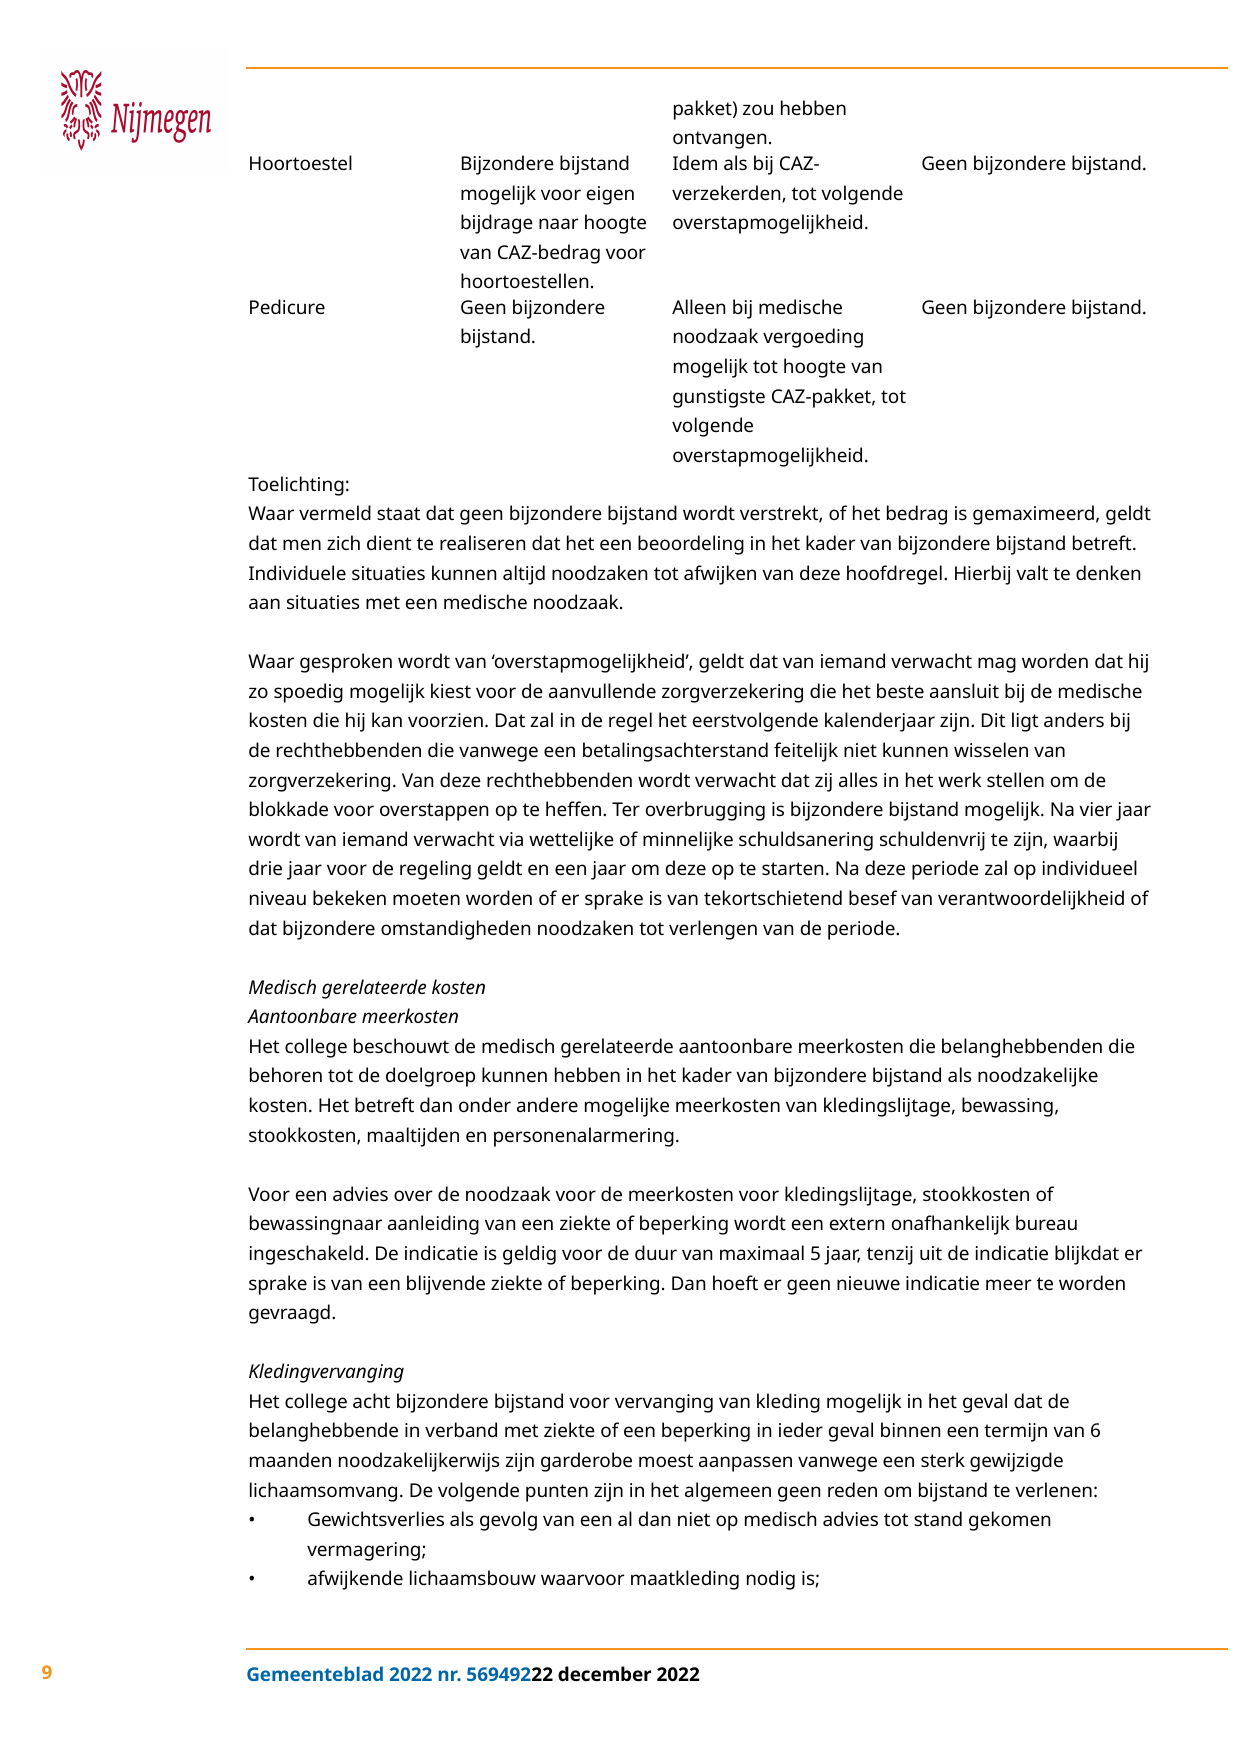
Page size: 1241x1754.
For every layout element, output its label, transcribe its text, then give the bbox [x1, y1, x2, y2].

picture [41, 47, 231, 172]
text Waar vermeld staat dat geen bijzondere bijstand wordt verstrekt, of het bedrag is gemaximeerd, geldt dat men zich dient te realiseren dat het een beoordeling in het kader van bijzondere bijstand betreft. Individuele situaties kunnen altijd noodzaken tot afwijken van deze hoofdregel. Hierbij valt te denken aan situaties met een medische noodzaak. [248, 501, 1152, 615]
text Het college beschouwt de medisch gerelateerde aantoonbare meerkosten die belanghebbenden die behoren tot de doelgroep kunnen hebben in het kader van bijzondere bijstand als noodzakelijke kosten. Het betreft dan onder andere mogelijke meerkosten van kledingslijtage, bewassing, stookkosten, maaltijden en personenalarmering. [248, 1033, 1152, 1148]
table_cell Geen bijzondere bijstand. [921, 294, 1152, 468]
list afwijkende lichaamsbouw waarvoor maatkleding nodig is; [248, 1566, 1152, 1591]
text Waar gesproken wordt van ‘overstapmogelijkheid’, geldt dat van iemand verwacht mag worden dat hij zo spoedig mogelijk kiest voor de aanvullende zorgverzekering die het beste aansluit bij de medische kosten die hij kan voorzien. Dat zal in de regel het eerstvolgende kalenderjaar zijn. Dit ligt anders bij de rechthebbenden die vanwege een betalingsachterstand feitelijk niet kunnen wisselen van zorgverzekering. Van deze rechthebbenden wordt verwacht dat zij alles in het werk stellen om de blokkade voor overstappen op te heffen. Ter overbrugging is bijzondere bijstand mogelijk. Na vier jaar wordt van iemand verwacht via wettelijke of minnelijke schuldsanering schuldenvrij te zijn, waarbij drie jaar voor de regeling geldt en een jaar om deze op te starten. Na deze periode zal op individueel niveau bekeken moeten worden of er sprake is van tekortschietend besef van verantwoordelijkheid of dat bijzondere omstandigheden noodzaken tot verlengen van de periode. [248, 648, 1152, 941]
table_cell [248, 95, 460, 150]
table_cell Hoortoestel [248, 150, 460, 294]
table_cell Idem als bij CAZ-verzekerden, tot volgende overstapmogelijkheid. [672, 150, 921, 294]
table_cell Bijzondere bijstand mogelijk voor eigen bijdrage naar hoogte van CAZ-bedrag voor hoortoestellen. [460, 150, 672, 294]
table_cell [460, 95, 672, 150]
text Medisch gerelateerde kosten [248, 974, 1152, 1000]
table_cell Pedicure [248, 294, 460, 468]
table_cell Geen bijzondere bijstand. [460, 294, 672, 468]
list Gewichtsverlies als gevolg van een al dan niet op medisch advies tot stand gekomen vermagering; [248, 1506, 1152, 1562]
text Aantoonbare meerkosten [248, 1003, 1152, 1029]
table_cell Alleen bij medische noodzaak vergoeding mogelijk tot hoogte van gunstigste CAZ-pakket, tot volgende overstapmogelijkheid. [672, 294, 921, 468]
text Kledingvervanging [248, 1358, 1152, 1384]
table_cell [921, 95, 1152, 150]
text Voor een advies over de noodzaak voor de meerkosten voor kledingslijtage, stookkosten of bewassingnaar aanleiding van een ziekte of beperking wordt een extern onafhankelijk bureau ingeschakeld. De indicatie is geldig voor de duur van maximaal 5 jaar, tenzij uit de indicatie blijkdat er sprake is van een blijvende ziekte of beperking. Dan hoeft er geen nieuwe indicatie meer te worden gevraagd. [248, 1181, 1152, 1325]
table_cell pakket) zou hebben ontvangen. [672, 95, 921, 150]
table_cell Geen bijzondere bijstand. [921, 150, 1152, 294]
text Toelichting: [248, 471, 1152, 497]
text Het college acht bijzondere bijstand voor vervanging van kleding mogelijk in het geval dat de belanghebbende in verband met ziekte of een beperking in ieder geval binnen een termijn van 6 maanden noodzakelijkerwijs zijn garderobe moest aanpassen vanwege een sterk gewijzigde lichaamsomvang. De volgende punten zijn in het algemeen geen reden om bijstand te verlenen: [248, 1388, 1152, 1503]
